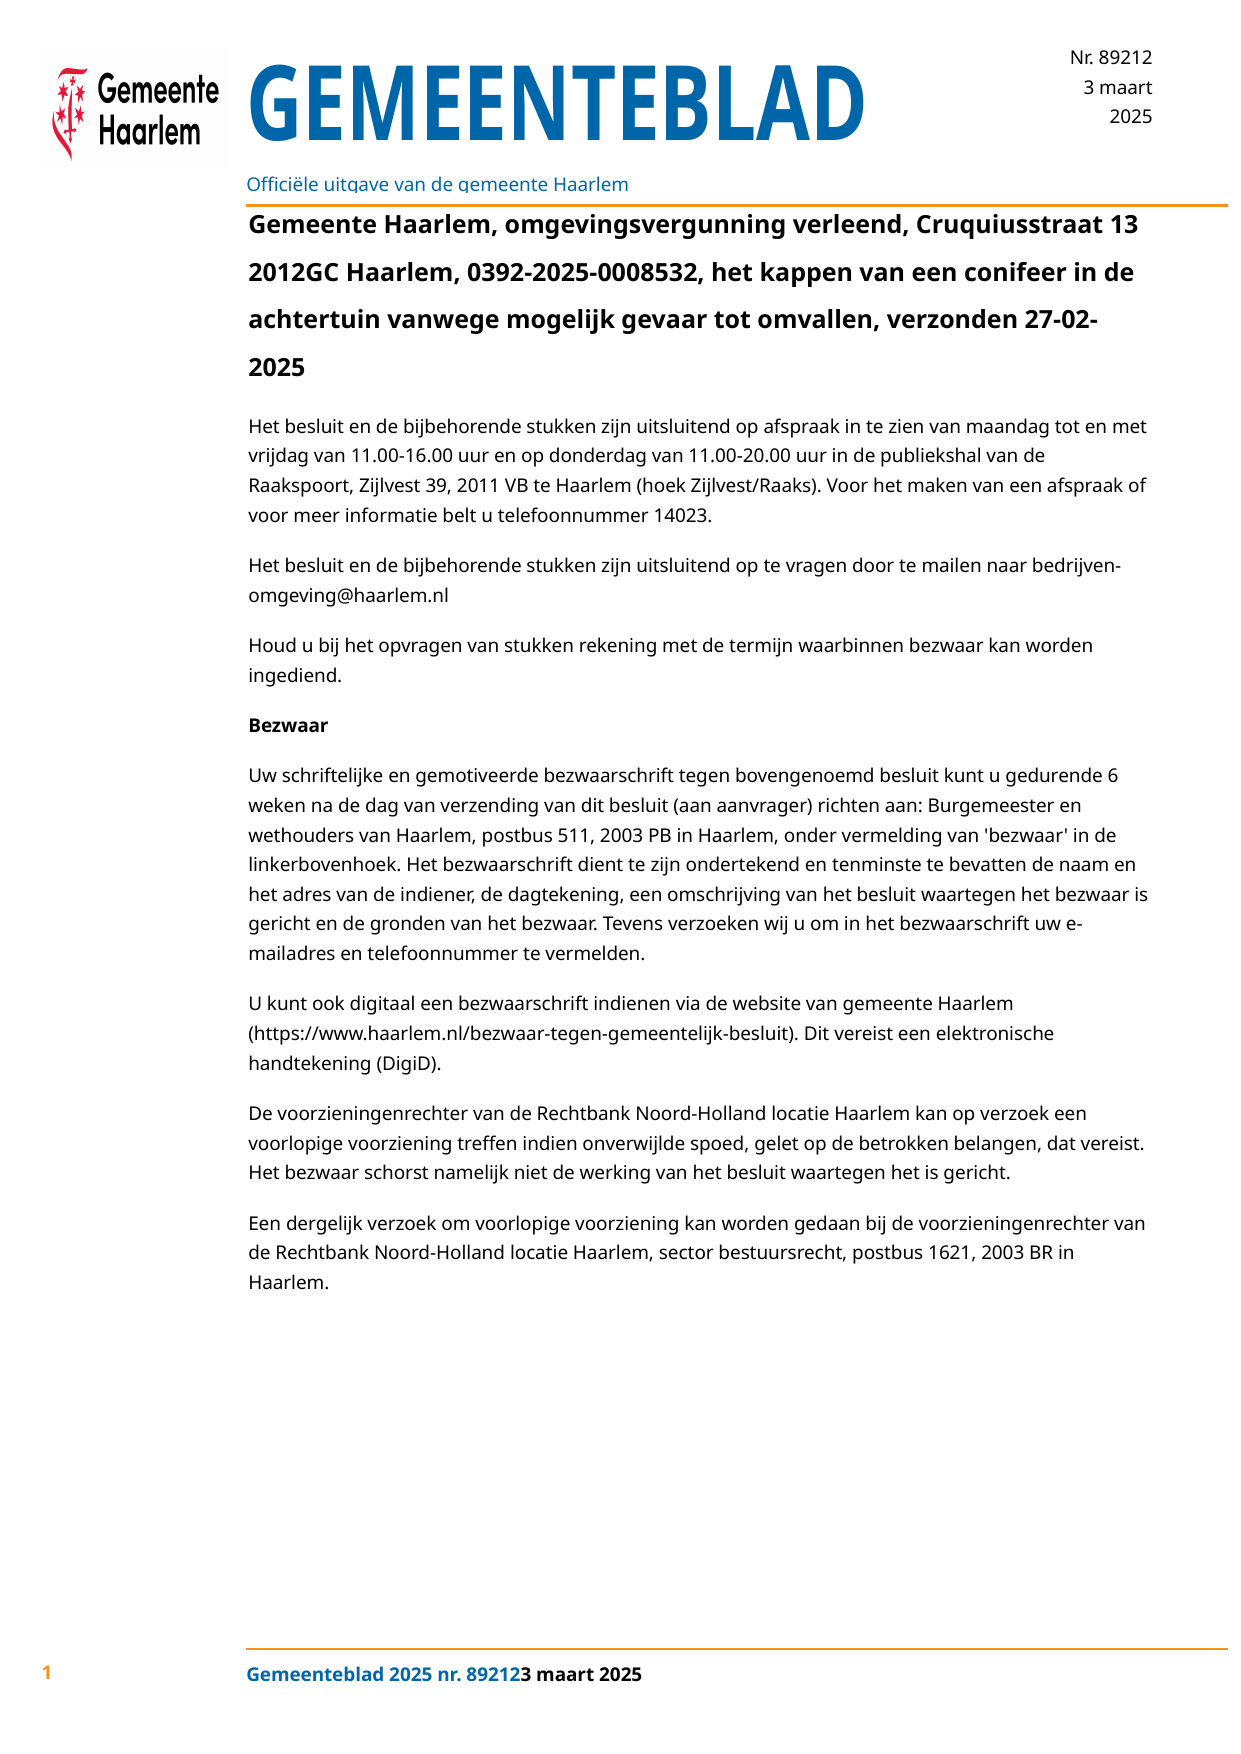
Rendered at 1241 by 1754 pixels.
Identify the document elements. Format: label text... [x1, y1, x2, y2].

text Bezwaar [248, 712, 1152, 738]
text Gemeente Haarlem, omgevingsvergunning verleend, Cruquiusstraat 13 2012GC Haarlem, 0392-2025-0008532, het kappen van een conifeer in de achtertuin vanwege mogelijk gevaar tot omvallen, verzonden 27-02-2025 [248, 207, 1152, 384]
text U kunt ook digitaal een bezwaarschrift indienen via de website van gemeente Haarlem (https://www.haarlem.nl/bezwaar-tegen-gemeentelijk-besluit). Dit vereist een elektronische handtekening (DigiD). [248, 991, 1152, 1076]
text Uw schriftelijke en gemotiveerde bezwaarschrift tegen bovengenoemd besluit kunt u gedurende 6 weken na de dag van verzending van dit besluit (aan aanvrager) richten aan: Burgemeester en wethouders van Haarlem, postbus 511, 2003 PB in Haarlem, onder vermelding van 'bezwaar' in de linkerbovenhoek. Het bezwaarschrift dient te zijn ondertekend en tenminste te bevatten de naam en het adres van de indiener, de dagtekening, een omschrijving van het besluit waartegen het bezwaar is gericht en de gronden van het bezwaar. Tevens verzoeken wij u om in het bezwaarschrift uw e-mailadres en telefoonnummer te vermelden. [248, 763, 1152, 966]
picture [41, 47, 231, 172]
text Een dergelijk verzoek om voorlopige voorziening kan worden gedaan bij de voorzieningenrechter van de Rechtbank Noord-Holland locatie Haarlem, sector bestuursrecht, postbus 1621, 2003 BR in Haarlem. [248, 1210, 1152, 1295]
text De voorzieningenrechter van de Rechtbank Noord-Holland locatie Haarlem kan op verzoek een voorlopige voorziening treffen indien onverwijlde spoed, gelet op de betrokken belangen, dat vereist. Het bezwaar schorst namelijk niet de werking van het besluit waartegen het is gericht. [248, 1100, 1152, 1185]
text Het besluit en de bijbehorende stukken zijn uitsluitend op afspraak in te zien van maandag tot en met vrijdag van 11.00-16.00 uur en op donderdag van 11.00-20.00 uur in de publiekshal van de Raakspoort, Zijlvest 39, 2011 VB te Haarlem (hoek Zijlvest/Raaks). Voor het maken van een afspraak of voor meer informatie belt u telefoonnummer 14023. [248, 413, 1152, 528]
text Houd u bij het opvragen van stukken rekening met de termijn waarbinnen bezwaar kan worden ingediend. [248, 632, 1152, 688]
text Het besluit en de bijbehorende stukken zijn uitsluitend op te vragen door te mailen naar bedrijven-omgeving@haarlem.nl [248, 552, 1152, 608]
